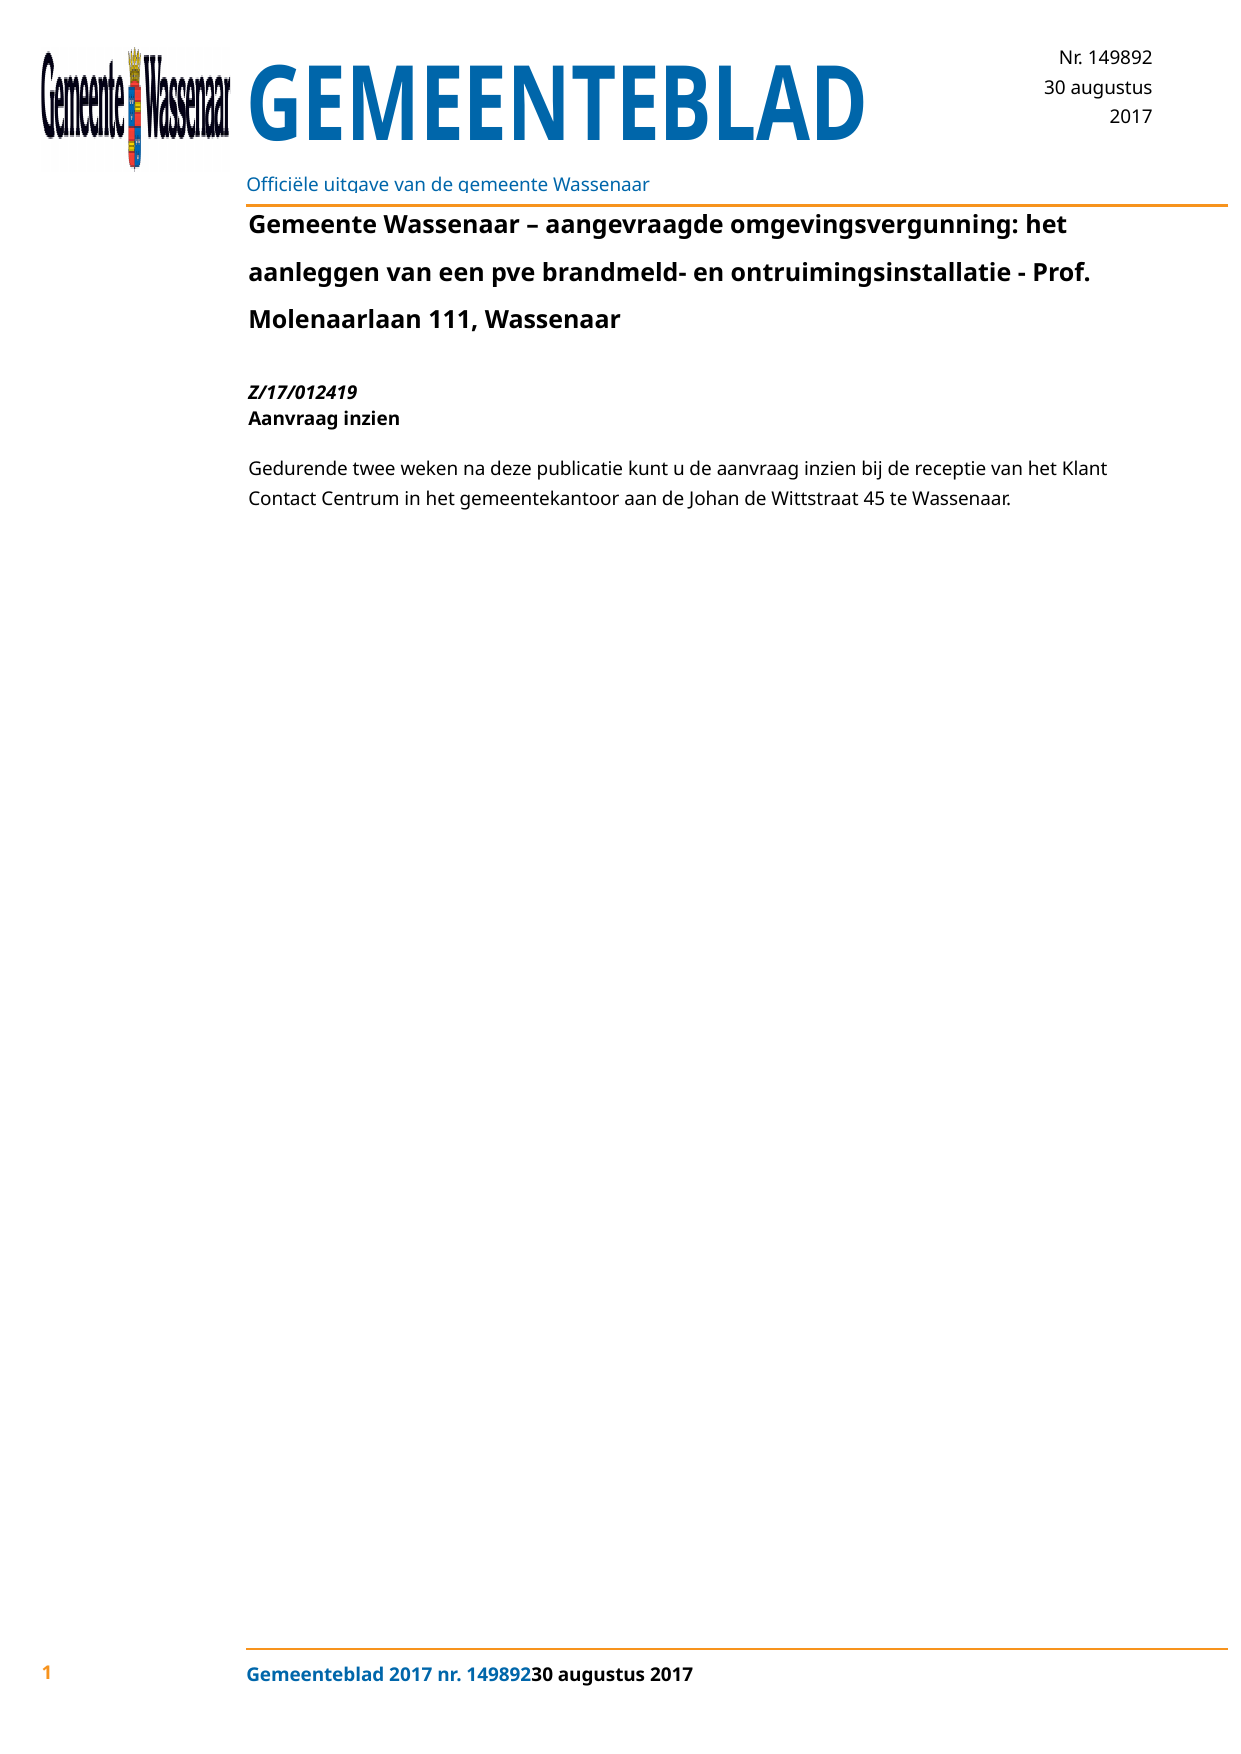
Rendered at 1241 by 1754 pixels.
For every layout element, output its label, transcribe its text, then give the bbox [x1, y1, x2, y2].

text Z/17/012419 [248, 379, 1152, 405]
text Gedurende twee weken na deze publicatie kunt u de aanvraag inzien bij de receptie van het Klant Contact Centrum in het gemeentekantoor aan de Johan de Wittstraat 45 te Wassenaar. [248, 455, 1152, 511]
picture [41, 47, 231, 172]
text Aanvraag inzien [248, 405, 1152, 431]
text Gemeente Wassenaar – aangevraagde omgevingsvergunning: het aanleggen van een pve brandmeld- en ontruimingsinstallatie - Prof. Molenaarlaan 111, Wassenaar [248, 207, 1152, 336]
